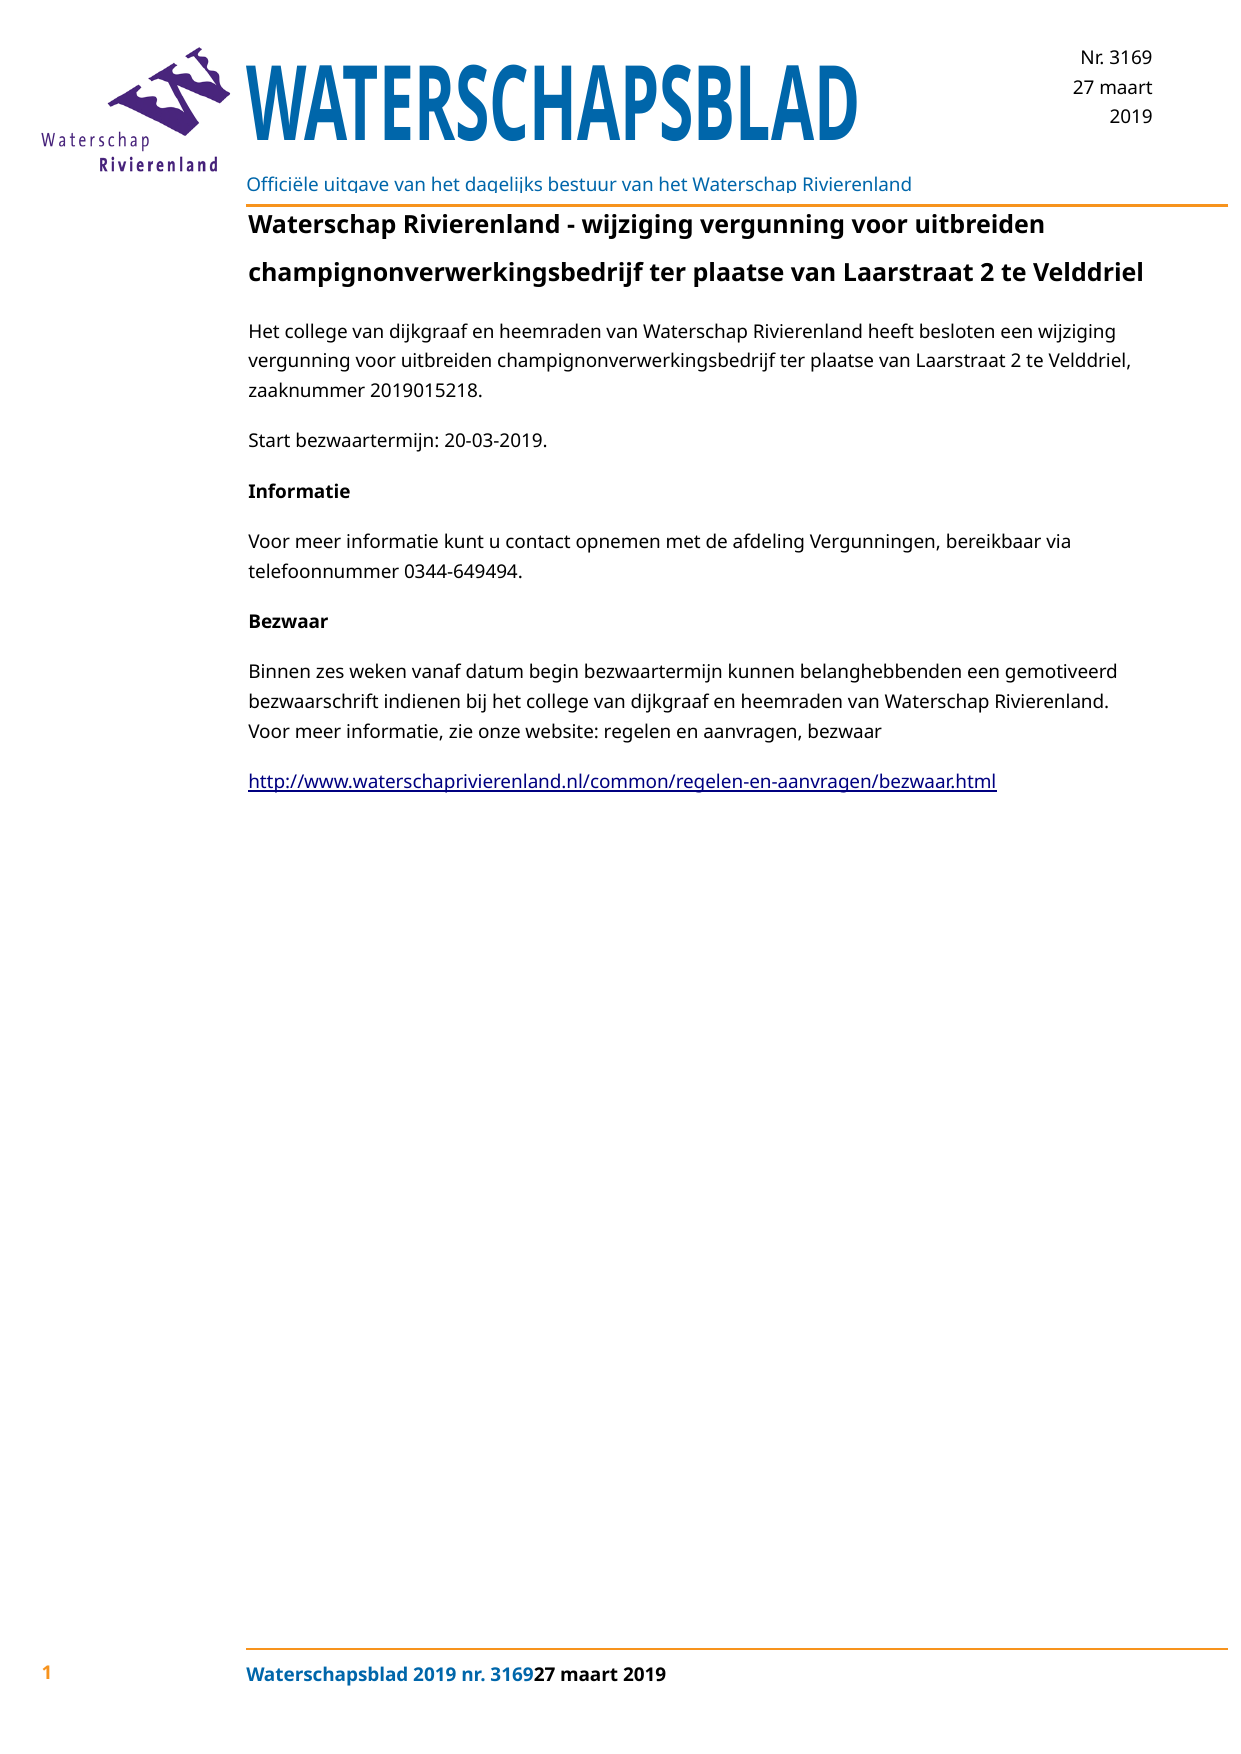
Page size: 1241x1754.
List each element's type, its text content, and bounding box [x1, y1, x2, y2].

text Waterschap Rivierenland - wijziging vergunning voor uitbreiden champignonverwerkingsbedrijf ter plaatse van Laarstraat 2 te Velddriel [248, 207, 1152, 288]
text Binnen zes weken vanaf datum begin bezwaartermijn kunnen belanghebbenden een gemotiveerd bezwaarschrift indienen bij het college van dijkgraaf en heemraden van Waterschap Rivierenland. Voor meer informatie, zie onze website: regelen en aanvragen, bezwaar [248, 659, 1152, 744]
text Start bezwaartermijn: 20-03-2019. [248, 427, 1152, 453]
picture [41, 47, 231, 172]
text Het college van dijkgraaf en heemraden van Waterschap Rivierenland heeft besloten een wijziging vergunning voor uitbreiden champignonverwerkingsbedrijf ter plaatse van Laarstraat 2 te Velddriel, zaaknummer 2019015218. [248, 318, 1152, 403]
text Bezwaar [248, 608, 1152, 634]
text Voor meer informatie kunt u contact opnemen met de afdeling Vergunningen, bereikbaar via telefoonnummer 0344-649494. [248, 528, 1152, 584]
text http://www.waterschaprivierenland.nl/common/regelen-en-aanvragen/bezwaar.html [248, 768, 1152, 794]
text Informatie [248, 478, 1152, 504]
